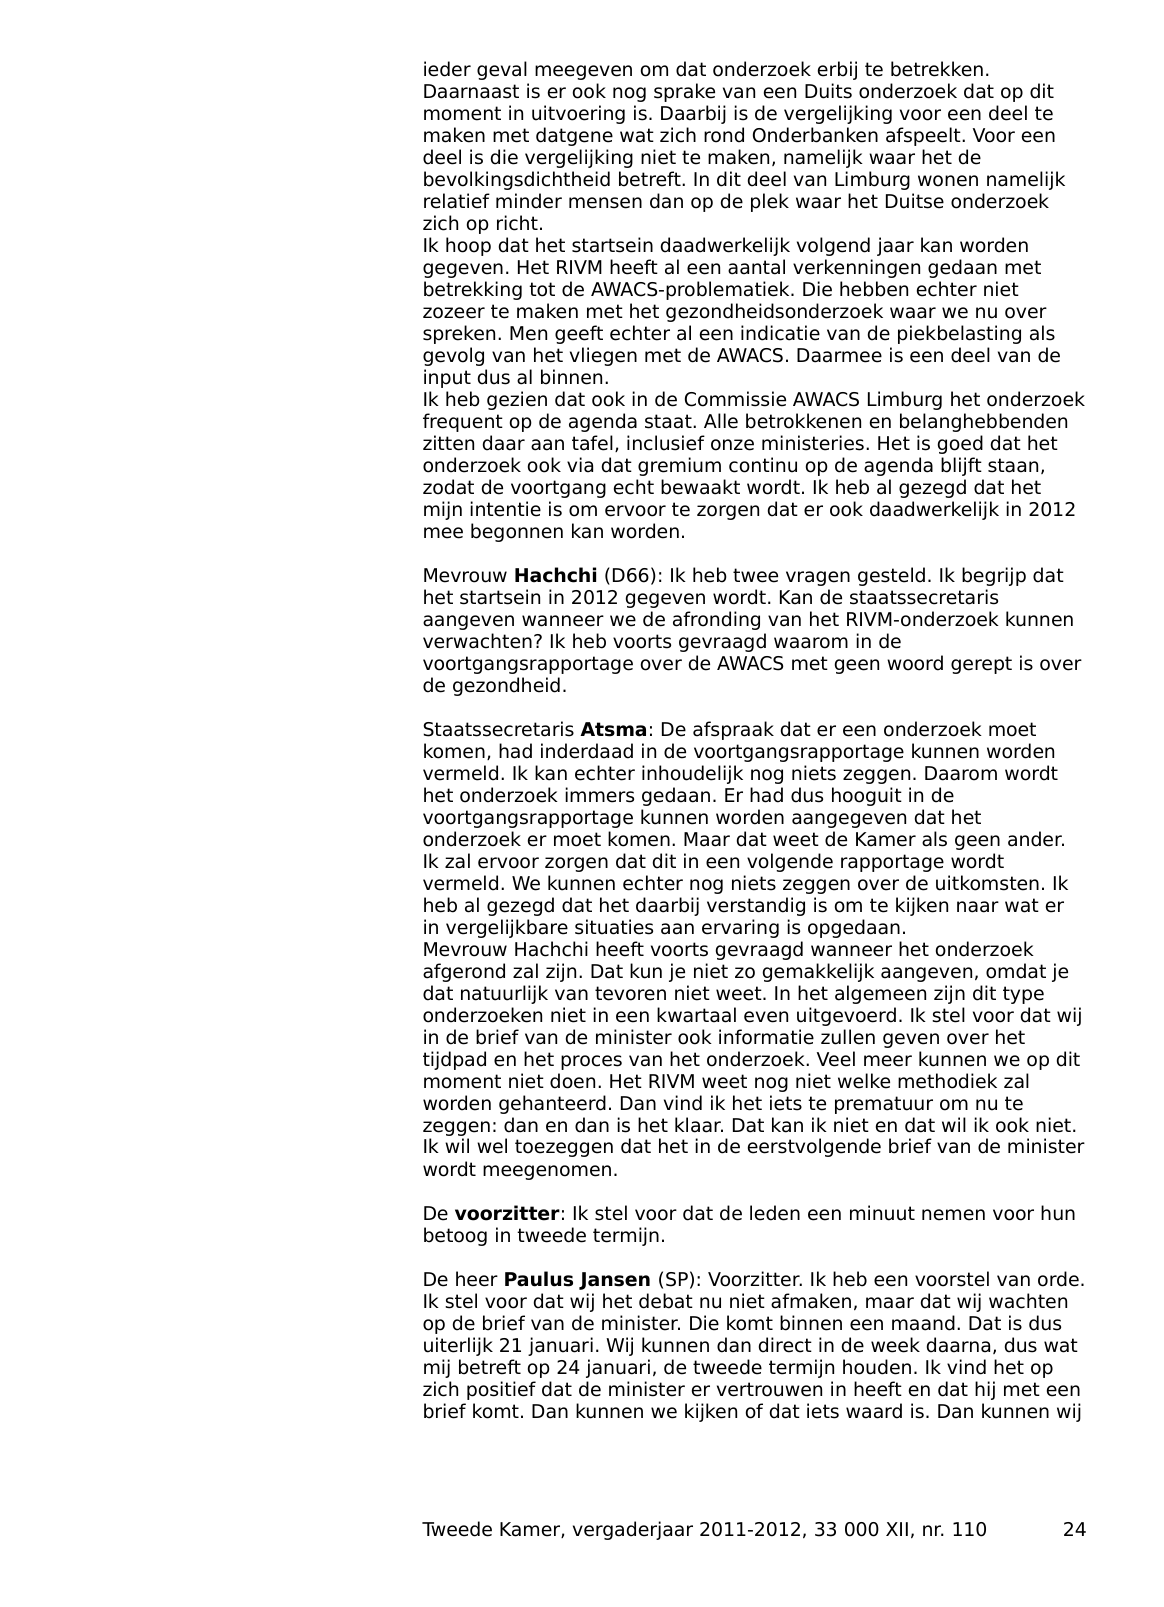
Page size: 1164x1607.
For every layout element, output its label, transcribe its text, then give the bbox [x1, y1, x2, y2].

text Mevrouw Hachchi (D66): Ik heb twee vragen gesteld. Ik begrijp dat het startsein in 2012 gegeven wordt. Kan de staatssecretaris aangeven wanneer we de afronding van het RIVM-onderzoek kunnen verwachten? Ik heb voorts gevraagd waarom in de voortgangsrapportage over de AWACS met geen woord gerept is over de gezondheid. [422, 565, 1087, 697]
text De heer Paulus Jansen (SP): Voorzitter. Ik heb een voorstel van orde. Ik stel voor dat wij het debat nu niet afmaken, maar dat wij wachten op de brief van de minister. Die komt binnen een maand. Dat is dus uiterlijk 21 januari. Wij kunnen dan direct in de week daarna, dus wat mij betreft op 24 januari, de tweede termijn houden. Ik vind het op zich positief dat de minister er vertrouwen in heeft en dat hij met een brief komt. Dan kunnen we kijken of dat iets waard is. Dan kunnen wij [422, 1269, 1087, 1423]
text Staatssecretaris Atsma: De afspraak dat er een onderzoek moet komen, had inderdaad in de voortgangsrapportage kunnen worden vermeld. Ik kan echter inhoudelijk nog niets zeggen. Daarom wordt het onderzoek immers gedaan. Er had dus hooguit in de voortgangsrapportage kunnen worden aangegeven dat het onderzoek er moet komen. Maar dat weet de Kamer als geen ander. Ik zal ervoor zorgen dat dit in een volgende rapportage wordt vermeld. We kunnen echter nog niets zeggen over de uitkomsten. Ik heb al gezegd dat het daarbij verstandig is om te kijken naar wat er in vergelijkbare situaties aan ervaring is opgedaan. [422, 719, 1087, 939]
text Mevrouw Hachchi heeft voorts gevraagd wanneer het onderzoek afgerond zal zijn. Dat kun je niet zo gemakkelijk aangeven, omdat je dat natuurlijk van tevoren niet weet. In het algemeen zijn dit type onderzoeken niet in een kwartaal even uitgevoerd. Ik stel voor dat wij in de brief van de minister ook informatie zullen geven over het tijdpad en het proces van het onderzoek. Veel meer kunnen we op dit moment niet doen. Het RIVM weet nog niet welke methodiek zal worden gehanteerd. Dan vind ik het iets te prematuur om nu te zeggen: dan en dan is het klaar. Dat kan ik niet en dat wil ik ook niet. Ik wil wel toezeggen dat het in de eerstvolgende brief van de minister wordt meegenomen. [422, 939, 1087, 1180]
text ieder geval meegeven om dat onderzoek erbij te betrekken. Daarnaast is er ook nog sprake van een Duits onderzoek dat op dit moment in uitvoering is. Daarbij is de vergelijking voor een deel te maken met datgene wat zich rond Onderbanken afspeelt. Voor een deel is die vergelijking niet te maken, namelijk waar het de bevolkingsdichtheid betreft. In dit deel van Limburg wonen namelijk relatief minder mensen dan op de plek waar het Duitse onderzoek zich op richt. [422, 59, 1087, 235]
text De voorzitter: Ik stel voor dat de leden een minuut nemen voor hun betoog in tweede termijn. [422, 1203, 1087, 1247]
text Ik heb gezien dat ook in de Commissie AWACS Limburg het onderzoek frequent op de agenda staat. Alle betrokkenen en belanghebbenden zitten daar aan tafel, inclusief onze ministeries. Het is goed dat het onderzoek ook via dat gremium continu op de agenda blijft staan, zodat de voortgang echt bewaakt wordt. Ik heb al gezegd dat het mijn intentie is om ervoor te zorgen dat er ook daadwerkelijk in 2012 mee begonnen kan worden. [422, 389, 1087, 543]
text Ik hoop dat het startsein daadwerkelijk volgend jaar kan worden gegeven. Het RIVM heeft al een aantal verkenningen gedaan met betrekking tot de AWACS-problematiek. Die hebben echter niet zozeer te maken met het gezondheidsonderzoek waar we nu over spreken. Men geeft echter al een indicatie van de piekbelasting als gevolg van het vliegen met de AWACS. Daarmee is een deel van de input dus al binnen. [422, 235, 1087, 389]
